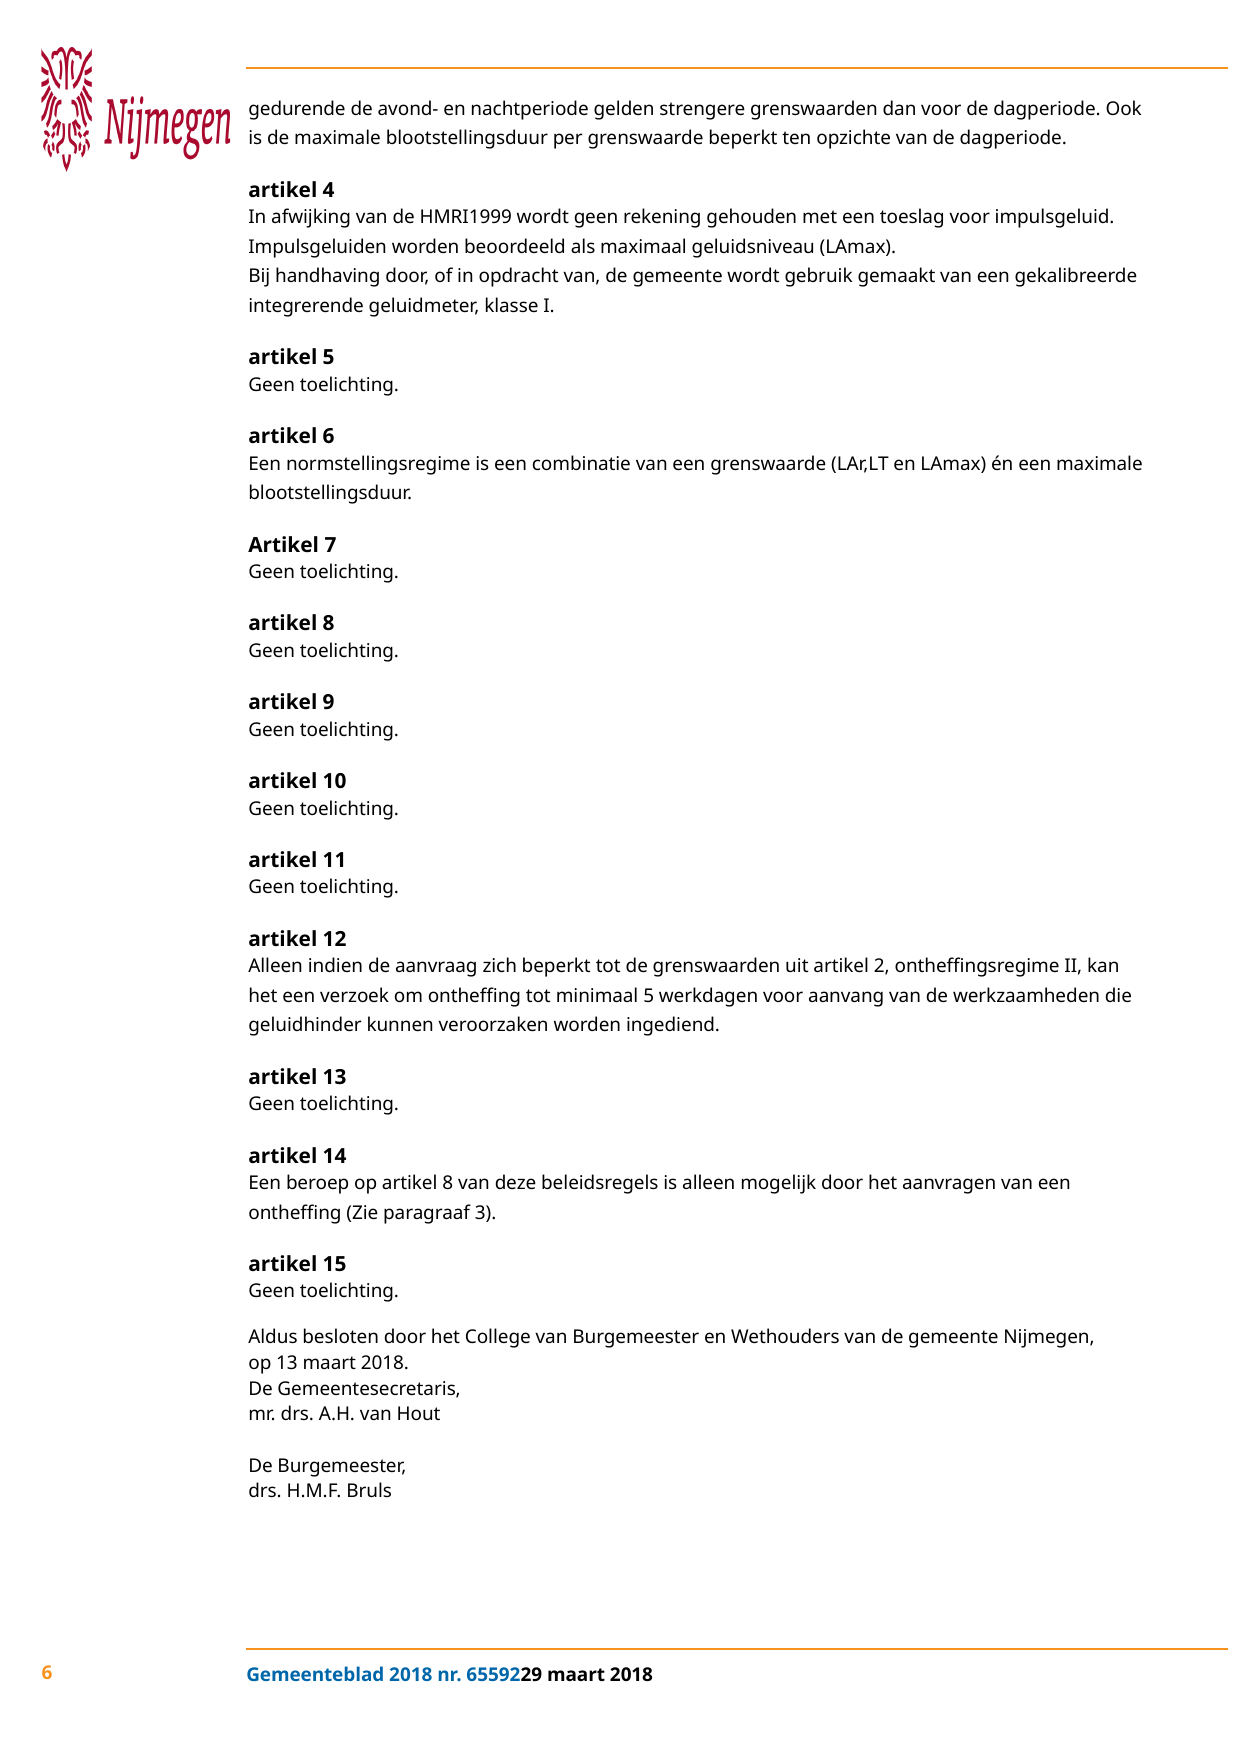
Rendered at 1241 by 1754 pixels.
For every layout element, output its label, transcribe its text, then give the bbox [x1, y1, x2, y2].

text artikel 14 [248, 1141, 1152, 1169]
text Een beroep op artikel 8 van deze beleidsregels is alleen mogelijk door het aanvragen van een ontheffing (Zie paragraaf 3). [248, 1169, 1152, 1224]
text Geen toelichting. [248, 716, 1152, 742]
text Artikel 7 [248, 530, 1152, 558]
text artikel 8 [248, 608, 1152, 637]
text artikel 4 [248, 175, 1152, 203]
text Een normstellingsregime is een combinatie van een grenswaarde (LAr,LT en LAmax) én een maximale blootstellingsduur. [248, 450, 1152, 505]
text artikel 12 [248, 924, 1152, 952]
text Geen toelichting. [248, 371, 1152, 397]
text Aldus besloten door het College van Burgemeester en Wethouders van de gemeente Nijmegen, [248, 1323, 1152, 1349]
text Geen toelichting. [248, 873, 1152, 899]
text De Burgemeester, [248, 1452, 1152, 1478]
text Geen toelichting. [248, 1090, 1152, 1116]
text artikel 11 [248, 845, 1152, 873]
text gedurende de avond- en nachtperiode gelden strengere grenswaarden dan voor de dagperiode. Ook is de maximale blootstellingsduur per grenswaarde beperkt ten opzichte van de dagperiode. [248, 95, 1152, 150]
text Geen toelichting. [248, 1278, 1152, 1303]
text artikel 15 [248, 1249, 1152, 1278]
text mr. drs. A.H. van Hout [248, 1401, 1152, 1426]
text artikel 6 [248, 421, 1152, 450]
text drs. H.M.F. Bruls [248, 1478, 1152, 1503]
text artikel 13 [248, 1062, 1152, 1090]
text artikel 5 [248, 342, 1152, 371]
text Geen toelichting. [248, 795, 1152, 820]
text In afwijking van de HMRI1999 wordt geen rekening gehouden met een toeslag voor impulsgeluid. Impulsgeluiden worden beoordeeld als maximaal geluidsniveau (LAmax). [248, 203, 1152, 258]
text op 13 maart 2018. [248, 1349, 1152, 1375]
text Bij handhaving door, of in opdracht van, de gemeente wordt gebruik gemaakt van een gekalibreerde integrerende geluidmeter, klasse I. [248, 262, 1152, 318]
text Geen toelichting. [248, 558, 1152, 584]
text Alleen indien de aanvraag zich beperkt tot de grenswaarden uit artikel 2, ontheffingsregime II, kan het een verzoek om ontheffing tot minimaal 5 werkdagen voor aanvang van de werkzaamheden die geluidhinder kunnen veroorzaken worden ingediend. [248, 952, 1152, 1037]
text artikel 10 [248, 766, 1152, 795]
text artikel 9 [248, 687, 1152, 716]
picture [41, 47, 231, 172]
text De Gemeentesecretaris, [248, 1375, 1152, 1401]
text Geen toelichting. [248, 637, 1152, 663]
